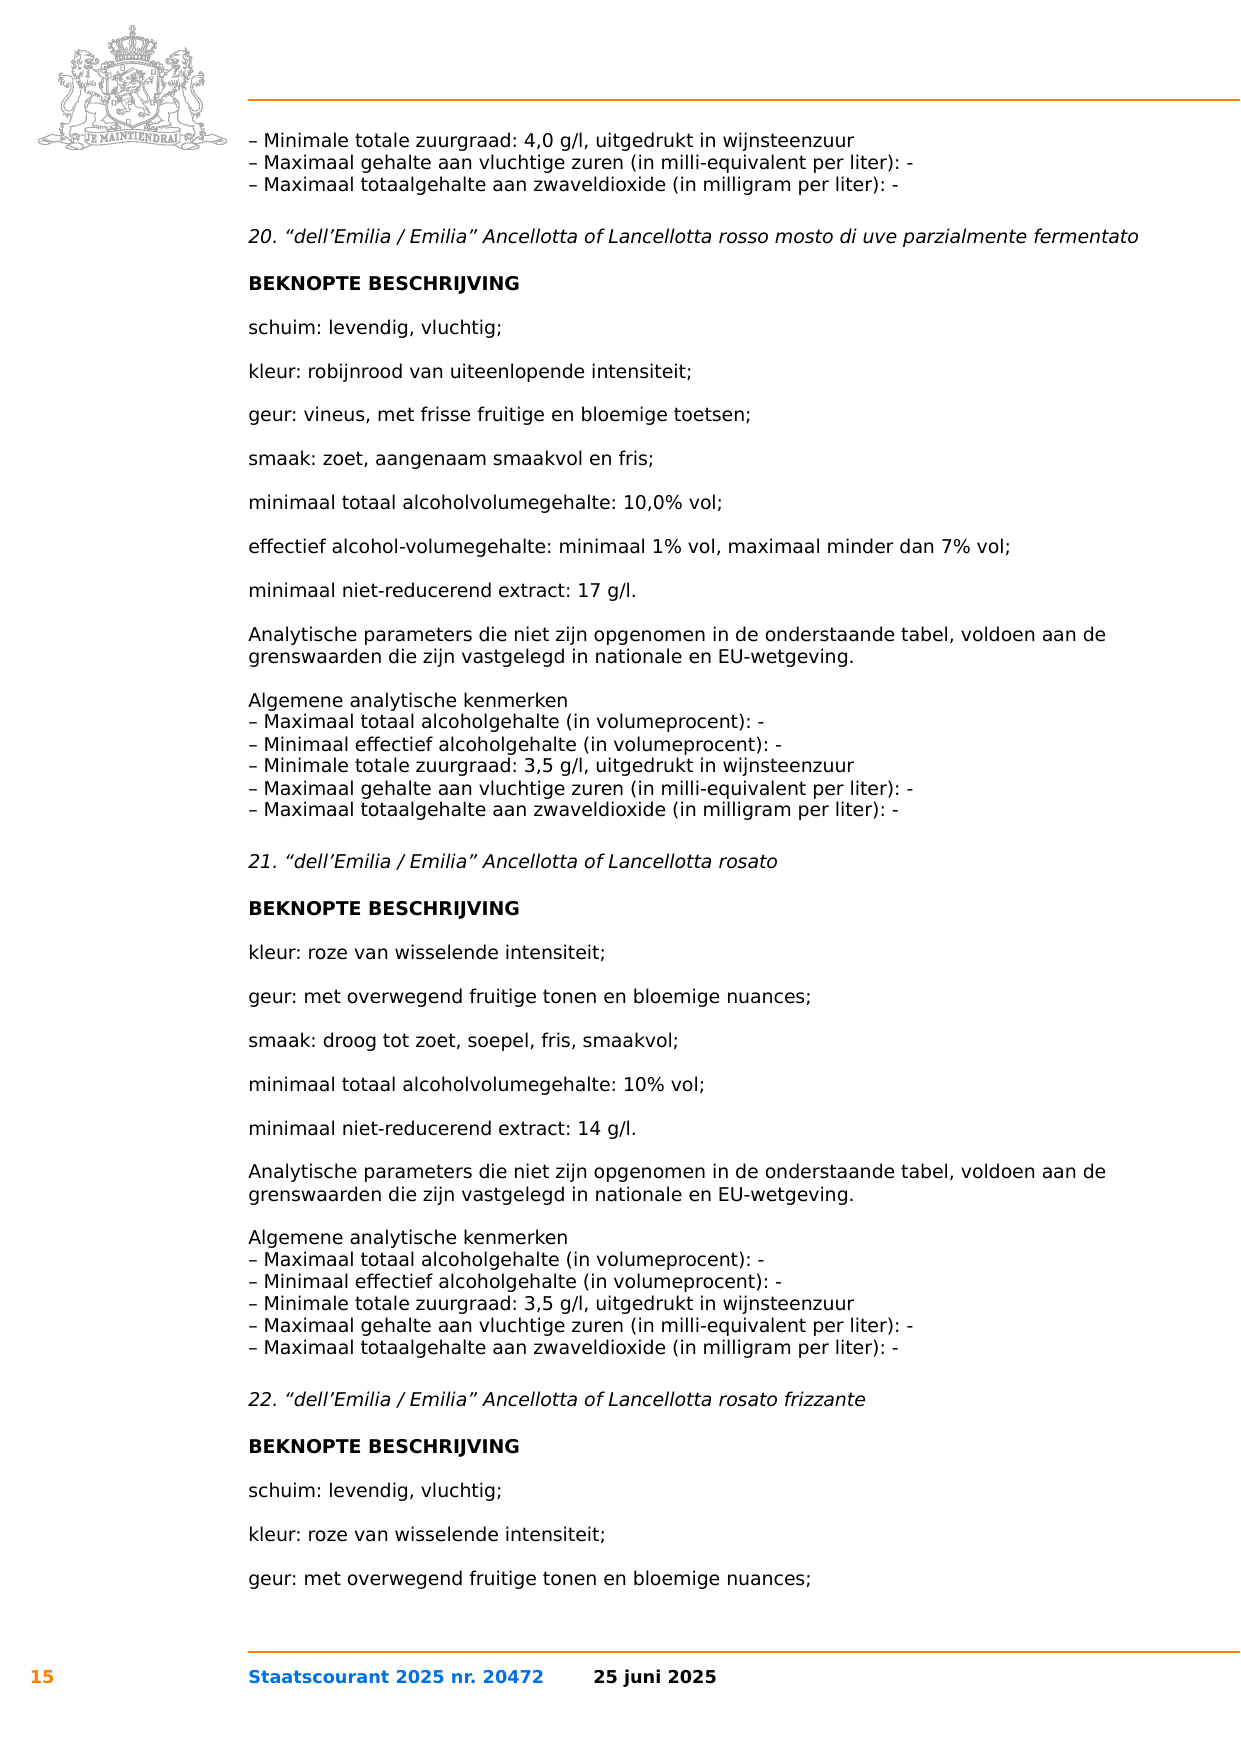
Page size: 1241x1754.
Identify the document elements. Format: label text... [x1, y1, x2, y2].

text Algemene analytische kenmerken [248, 689, 1163, 711]
text BEKNOPTE BESCHRIJVING [248, 898, 1163, 920]
text – Minimale totale zuurgraad: 3,5 g/l, uitgedrukt in wijnsteenzuur [248, 755, 1163, 777]
text – Maximaal totaalgehalte aan zwaveldioxide (in milligram per liter): - [248, 1337, 1163, 1359]
text minimaal totaal alcoholvolumegehalte: 10% vol; [248, 1074, 1163, 1096]
text smaak: droog tot zoet, soepel, fris, smaakvol; [248, 1030, 1163, 1052]
text – Maximaal totaal alcoholgehalte (in volumeprocent): - [248, 1249, 1163, 1271]
text effectief alcohol-volumegehalte: minimaal 1% vol, maximaal minder dan 7% vol; [248, 536, 1163, 558]
text schuim: levendig, vluchtig; [248, 1480, 1163, 1502]
text kleur: robijnrood van uiteenlopende intensiteit; [248, 361, 1163, 382]
text – Minimale totale zuurgraad: 3,5 g/l, uitgedrukt in wijnsteenzuur [248, 1293, 1163, 1315]
text smaak: zoet, aangenaam smaakvol en fris; [248, 448, 1163, 470]
text – Maximaal totaalgehalte aan zwaveldioxide (in milligram per liter): - [248, 799, 1163, 821]
text kleur: roze van wisselende intensiteit; [248, 1524, 1163, 1546]
text – Minimaal effectief alcoholgehalte (in volumeprocent): - [248, 733, 1163, 755]
text – Maximaal gehalte aan vluchtige zuren (in milli-equivalent per liter): - [248, 152, 1163, 174]
subtitle 22. “dell’Emilia / Emilia” Ancellotta of Lancellotta rosato frizzante [248, 1389, 1163, 1411]
text – Maximaal gehalte aan vluchtige zuren (in milli-equivalent per liter): - [248, 1315, 1163, 1337]
text minimaal niet-reducerend extract: 17 g/l. [248, 580, 1163, 602]
subtitle 20. “dell’Emilia / Emilia” Ancellotta of Lancellotta rosso mosto di uve parzialmente fermentato [248, 226, 1163, 248]
text – Minimaal effectief alcoholgehalte (in volumeprocent): - [248, 1271, 1163, 1293]
text BEKNOPTE BESCHRIJVING [248, 273, 1163, 295]
text – Maximaal totaalgehalte aan zwaveldioxide (in milligram per liter): - [248, 174, 1163, 196]
text geur: vineus, met frisse fruitige en bloemige toetsen; [248, 404, 1163, 426]
text minimaal niet-reducerend extract: 14 g/l. [248, 1118, 1163, 1139]
text geur: met overwegend fruitige tonen en bloemige nuances; [248, 1568, 1163, 1590]
text Analytische parameters die niet zijn opgenomen in de onderstaande tabel, voldoen aan de grenswaarden die zijn vastgelegd in nationale en EU-wetgeving. [248, 624, 1163, 668]
picture [38, 25, 227, 150]
text Analytische parameters die niet zijn opgenomen in de onderstaande tabel, voldoen aan de grenswaarden die zijn vastgelegd in nationale en EU-wetgeving. [248, 1161, 1163, 1205]
subtitle 21. “dell’Emilia / Emilia” Ancellotta of Lancellotta rosato [248, 851, 1163, 873]
text – Maximaal gehalte aan vluchtige zuren (in milli-equivalent per liter): - [248, 777, 1163, 799]
text BEKNOPTE BESCHRIJVING [248, 1436, 1163, 1458]
text – Minimale totale zuurgraad: 4,0 g/l, uitgedrukt in wijnsteenzuur [248, 130, 1163, 152]
text kleur: roze van wisselende intensiteit; [248, 942, 1163, 964]
text minimaal totaal alcoholvolumegehalte: 10,0% vol; [248, 492, 1163, 514]
text geur: met overwegend fruitige tonen en bloemige nuances; [248, 986, 1163, 1008]
text schuim: levendig, vluchtig; [248, 317, 1163, 339]
text Algemene analytische kenmerken [248, 1227, 1163, 1249]
text – Maximaal totaal alcoholgehalte (in volumeprocent): - [248, 711, 1163, 733]
